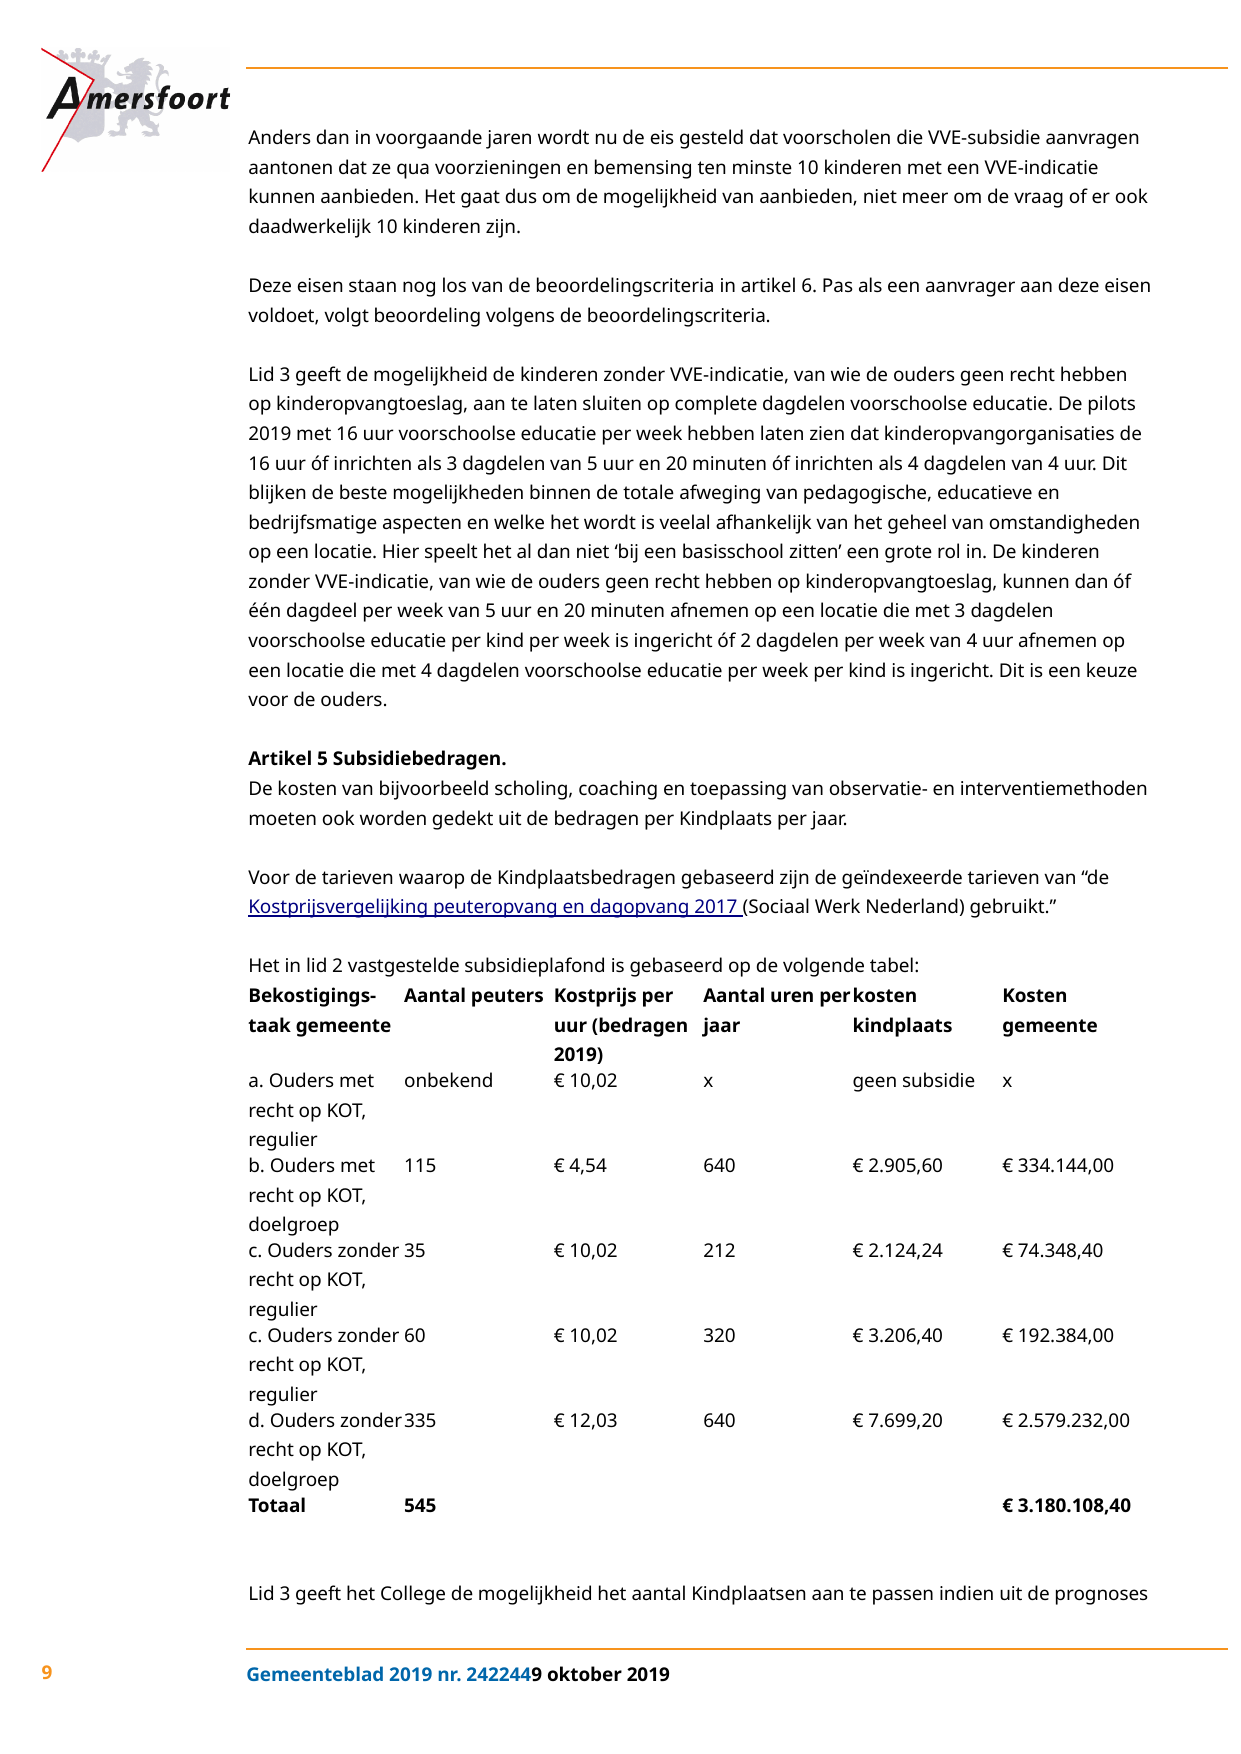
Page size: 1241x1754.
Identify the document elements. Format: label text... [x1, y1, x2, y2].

table_cell € 334.144,00 [1002, 1152, 1152, 1237]
table_cell b. Ouders met recht op KOT, doelgroep [248, 1152, 404, 1237]
table_cell 320 [703, 1322, 852, 1407]
table_cell € 2.579.232,00 [1002, 1407, 1152, 1492]
text Voor de tarieven waarop de Kindplaatsbedragen gebaseerd zijn de geïndexeerde tarieven van “de Kostprijsvergelijking peuteropvang en dagopvang 2017 (Sociaal Werk Nederland) gebruikt.” [248, 864, 1152, 919]
table_cell € 4,54 [554, 1152, 703, 1237]
table_cell 212 [703, 1237, 852, 1322]
table_cell d. Ouders zonder recht op KOT, doelgroep [248, 1407, 404, 1492]
table_cell € 3.180.108,40 [1002, 1492, 1152, 1517]
text Artikel 5 Subsidiebedragen. [248, 746, 1152, 771]
table_cell € 3.206,40 [853, 1322, 1002, 1407]
table_header Kostprijs per uur (bedragen 2019) [554, 983, 703, 1067]
table_header Aantal peuters [404, 983, 553, 1067]
table_cell € 10,02 [554, 1322, 703, 1407]
text Lid 3 geeft het College de mogelijkheid het aantal Kindplaatsen aan te passen indien uit de prognoses [248, 1580, 1152, 1606]
table_cell € 10,02 [554, 1237, 703, 1322]
picture [41, 47, 231, 172]
table_cell c. Ouders zonder recht op KOT, regulier [248, 1322, 404, 1407]
text Lid 3 geeft de mogelijkheid de kinderen zonder VVE-indicatie, van wie de ouders geen recht hebben op kinderopvangtoeslag, aan te laten sluiten op complete dagdelen voorschoolse educatie. De pilots 2019 met 16 uur voorschoolse educatie per week hebben laten zien dat kinderopvangorganisaties de 16 uur óf inrichten als 3 dagdelen van 5 uur en 20 minuten óf inrichten als 4 dagdelen van 4 uur. Dit blijken de beste mogelijkheden binnen de totale afweging van pedagogische, educatieve en bedrijfsmatige aspecten en welke het wordt is veelal afhankelijk van het geheel van omstandigheden op een locatie. Hier speelt het al dan niet ‘bij een basisschool zitten’ een grote rol in. De kinderen zonder VVE-indicatie, van wie de ouders geen recht hebben op kinderopvangtoeslag, kunnen dan óf één dagdeel per week van 5 uur en 20 minuten afnemen op een locatie die met 3 dagdelen voorschoolse educatie per kind per week is ingericht óf 2 dagdelen per week van 4 uur afnemen op een locatie die met 4 dagdelen voorschoolse educatie per week per kind is ingericht. Dit is een keuze voor de ouders. [248, 361, 1152, 712]
table_cell x [1002, 1067, 1152, 1152]
table_cell [853, 1492, 1002, 1517]
table_cell 115 [404, 1152, 553, 1237]
table_header kosten kindplaats [853, 983, 1002, 1067]
table_cell € 10,02 [554, 1067, 703, 1152]
table_cell [703, 1492, 852, 1517]
table_cell € 192.384,00 [1002, 1322, 1152, 1407]
table_header Bekostigings-taak gemeente [248, 983, 404, 1067]
text Het in lid 2 vastgestelde subsidieplafond is gebaseerd op de volgende tabel: [248, 953, 1152, 978]
table_header Kosten gemeente [1002, 983, 1152, 1067]
table_cell onbekend [404, 1067, 553, 1152]
table_cell € 74.348,40 [1002, 1237, 1152, 1322]
table_cell a. Ouders met recht op KOT, regulier [248, 1067, 404, 1152]
table_cell € 7.699,20 [853, 1407, 1002, 1492]
table_header Aantal uren per jaar [703, 983, 852, 1067]
table_cell Totaal [248, 1492, 404, 1517]
table_cell [554, 1492, 703, 1517]
table_cell 640 [703, 1152, 852, 1237]
table_cell geen subsidie [853, 1067, 1002, 1152]
table_cell 640 [703, 1407, 852, 1492]
table_cell x [703, 1067, 852, 1152]
table_cell 35 [404, 1237, 553, 1322]
table_cell 545 [404, 1492, 553, 1517]
table_cell € 12,03 [554, 1407, 703, 1492]
text Deze eisen staan nog los van de beoordelingscriteria in artikel 6. Pas als een aanvrager aan deze eisen voldoet, volgt beoordeling volgens de beoordelingscriteria. [248, 272, 1152, 328]
table_cell € 2.124,24 [853, 1237, 1002, 1322]
text De kosten van bijvoorbeeld scholing, coaching en toepassing van observatie- en interventiemethoden moeten ook worden gedekt uit de bedragen per Kindplaats per jaar. [248, 775, 1152, 831]
table_cell 60 [404, 1322, 553, 1407]
table_cell c. Ouders zonder recht op KOT, regulier [248, 1237, 404, 1322]
table_cell 335 [404, 1407, 553, 1492]
text Anders dan in voorgaande jaren wordt nu de eis gesteld dat voorscholen die VVE-subsidie aanvragen aantonen dat ze qua voorzieningen en bemensing ten minste 10 kinderen met een VVE-indicatie kunnen aanbieden. Het gaat dus om de mogelijkheid van aanbieden, niet meer om de vraag of er ook daadwerkelijk 10 kinderen zijn. [248, 124, 1152, 239]
table_cell € 2.905,60 [853, 1152, 1002, 1237]
